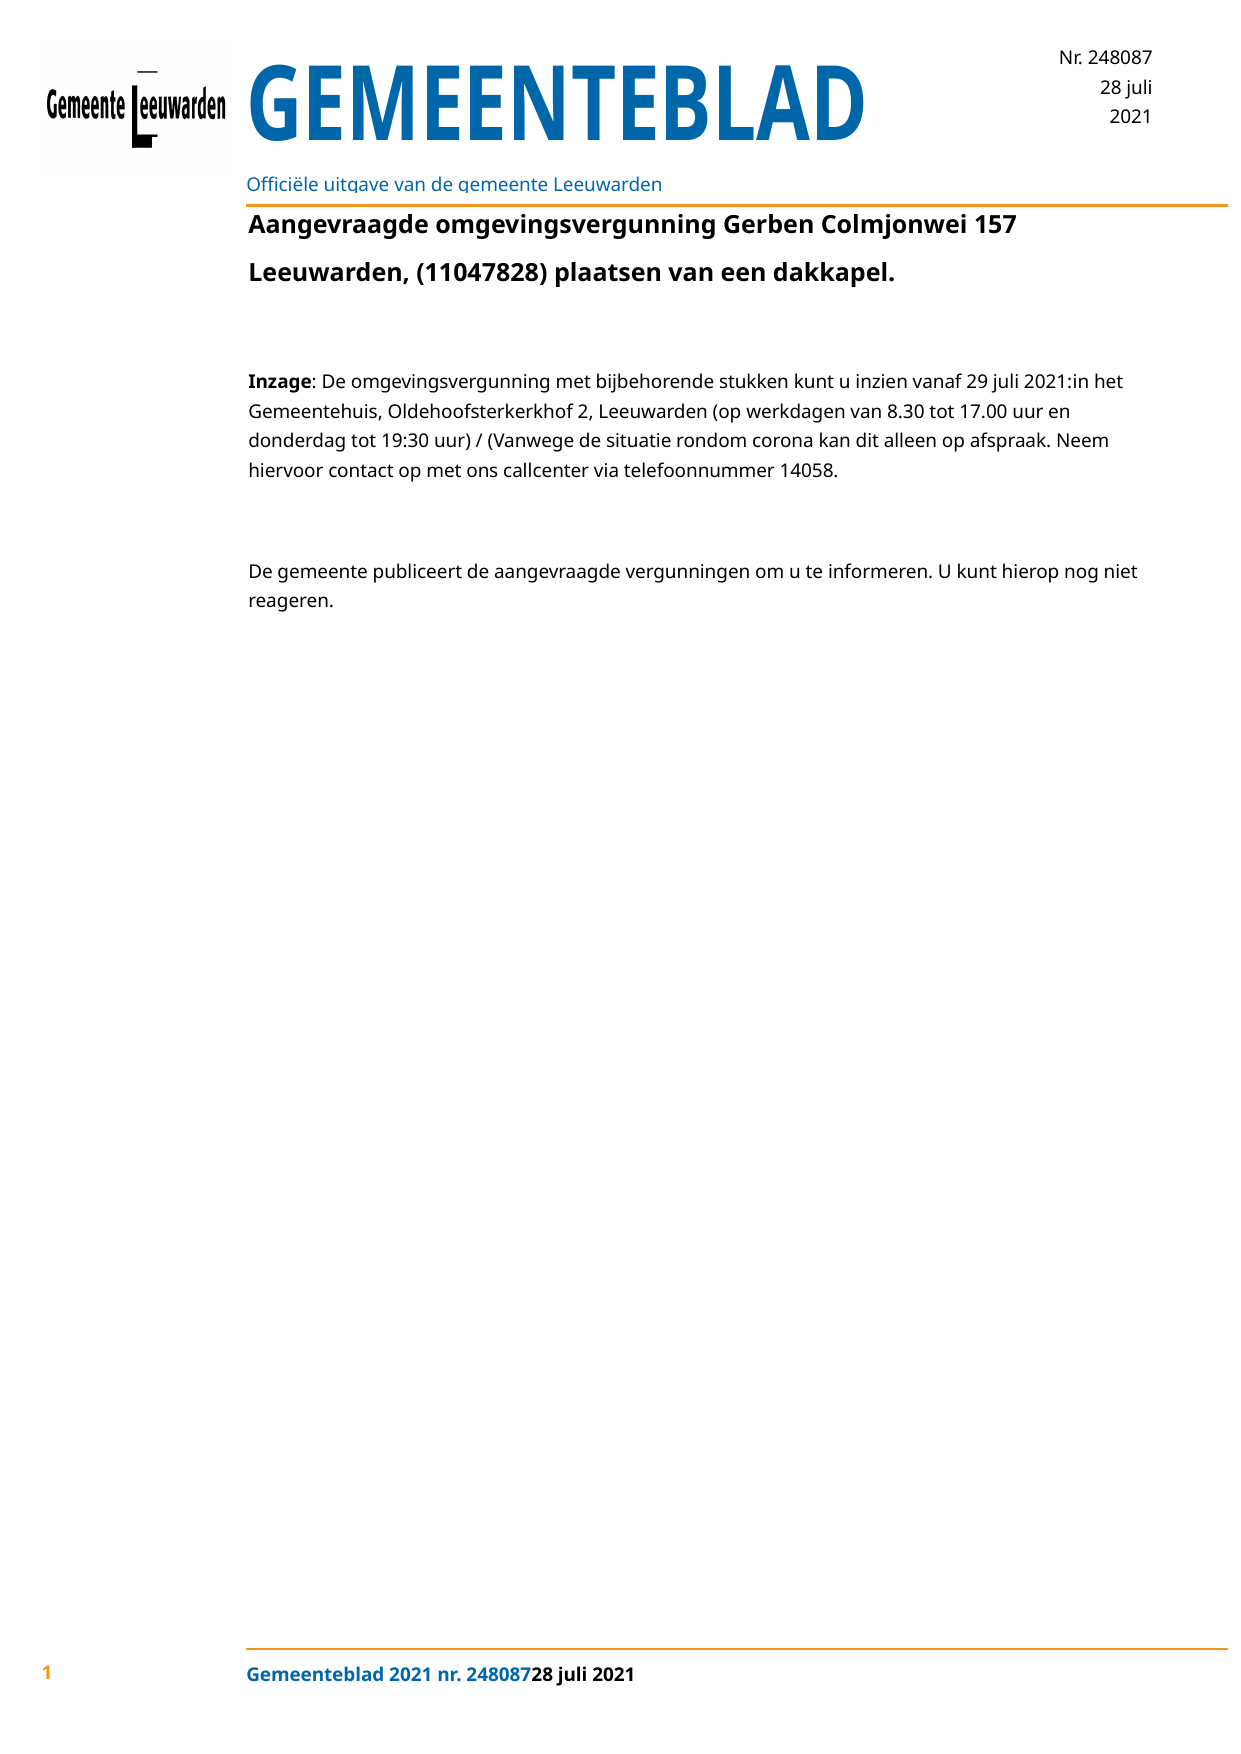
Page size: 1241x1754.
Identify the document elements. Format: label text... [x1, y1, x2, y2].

text Inzage: De omgevingsvergunning met bijbehorende stukken kunt u inzien vanaf 29 juli 2021:in het Gemeentehuis, Oldehoofsterkerkhof 2, Leeuwarden (op werkdagen van 8.30 tot 17.00 uur en donderdag tot 19:30 uur) / (Vanwege de situatie rondom corona kan dit alleen op afspraak. Neem hiervoor contact op met ons callcenter via telefoonnummer 14058. [248, 368, 1152, 483]
text Aangevraagde omgevingsvergunning Gerben Colmjonwei 157 Leeuwarden, (11047828) plaatsen van een dakkapel. [248, 207, 1152, 288]
picture [41, 47, 231, 172]
text De gemeente publiceert de aangevraagde vergunningen om u te informeren. U kunt hierop nog niet reageren. [248, 558, 1152, 613]
